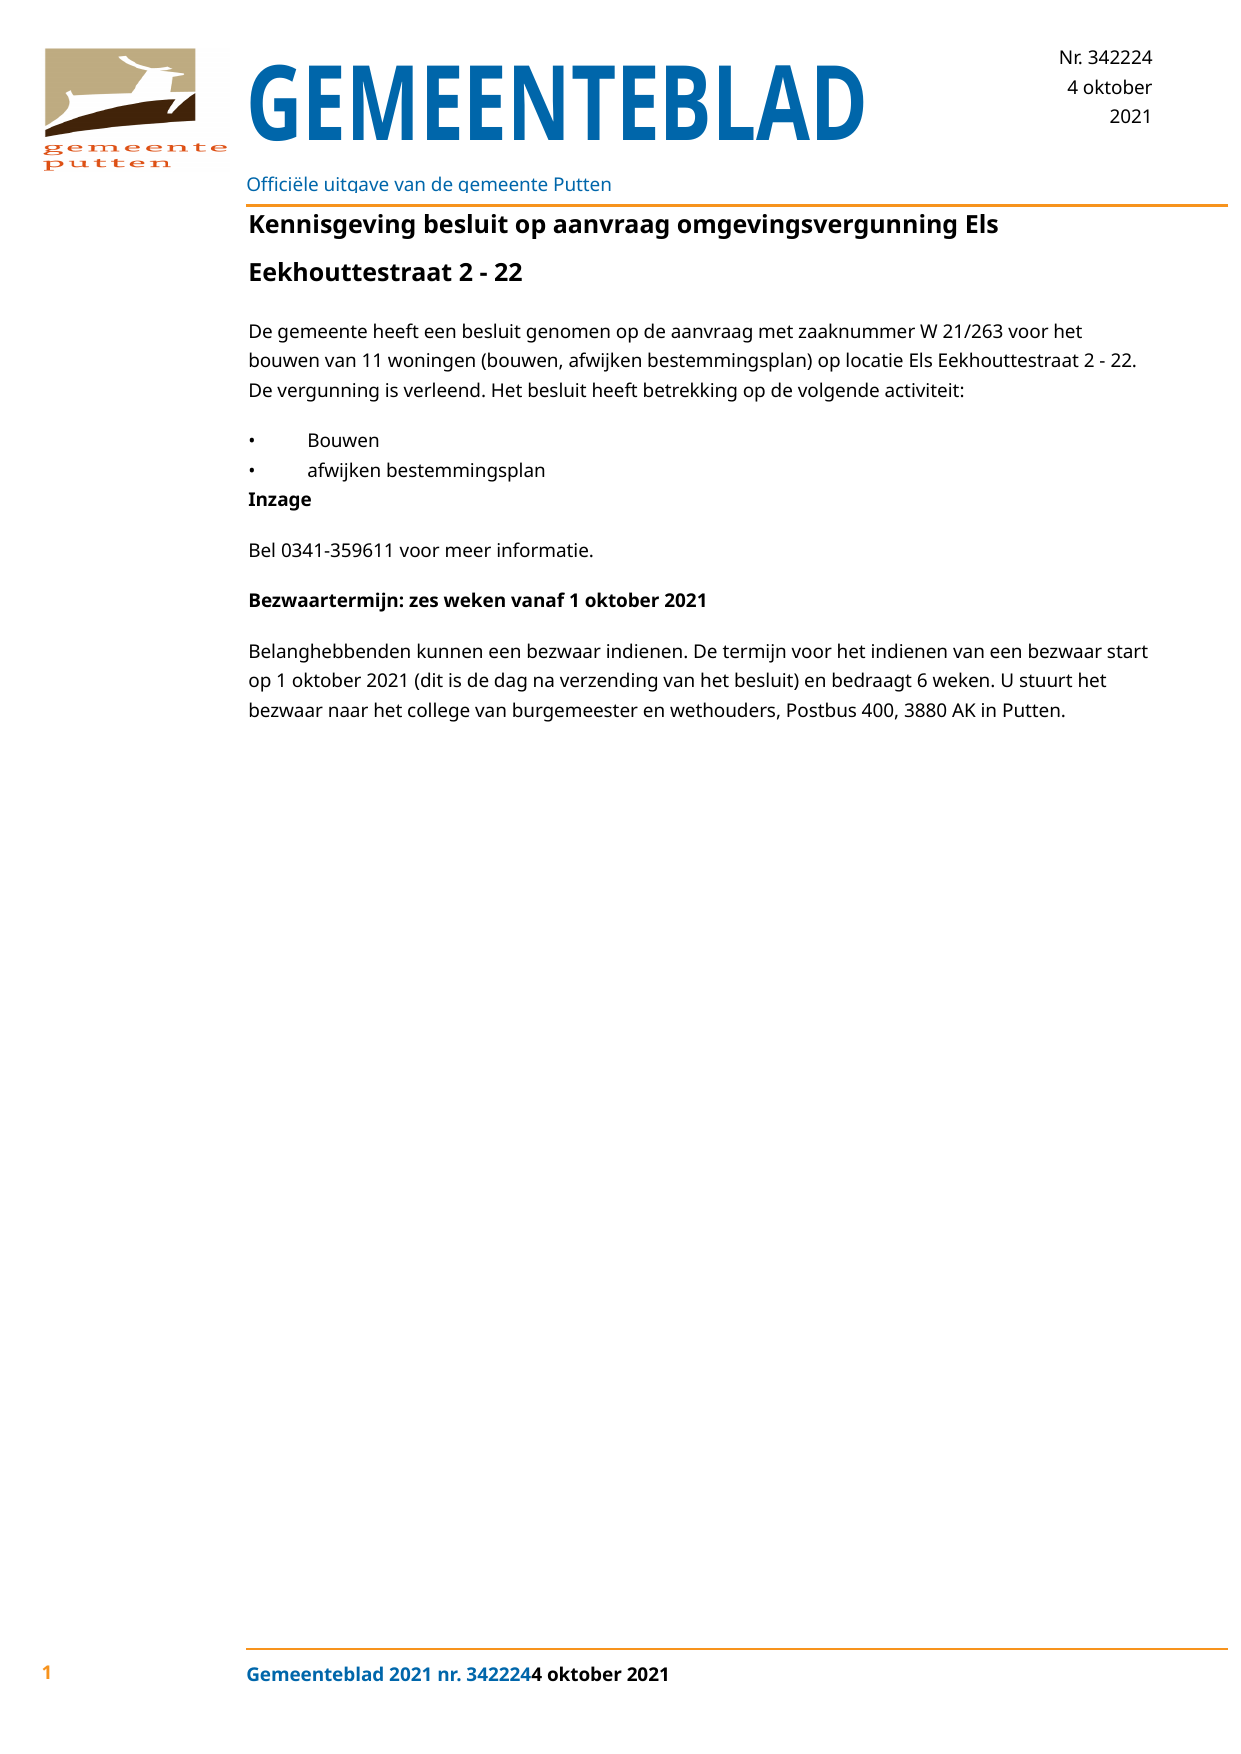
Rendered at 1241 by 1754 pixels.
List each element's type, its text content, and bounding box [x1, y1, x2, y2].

text De gemeente heeft een besluit genomen op de aanvraag met zaaknummer W 21/263 voor het bouwen van 11 woningen (bouwen, afwijken bestemmingsplan) op locatie Els Eekhouttestraat 2 - 22. De vergunning is verleend. Het besluit heeft betrekking op de volgende activiteit: [248, 318, 1152, 403]
list Bouwen [248, 427, 1152, 453]
list afwijken bestemmingsplan [248, 457, 1152, 483]
picture [41, 47, 231, 172]
text Bezwaartermijn: zes weken vanaf 1 oktober 2021 [248, 587, 1152, 613]
text Kennisgeving besluit op aanvraag omgevingsvergunning Els Eekhouttestraat 2 - 22 [248, 207, 1152, 288]
text Inzage [248, 487, 1152, 512]
text Bel 0341-359611 voor meer informatie. [248, 537, 1152, 563]
text Belanghebbenden kunnen een bezwaar indienen. De termijn voor het indienen van een bezwaar start op 1 oktober 2021 (dit is de dag na verzending van het besluit) en bedraagt 6 weken. U stuurt het bezwaar naar het college van burgemeester en wethouders, Postbus 400, 3880 AK in Putten. [248, 638, 1152, 723]
